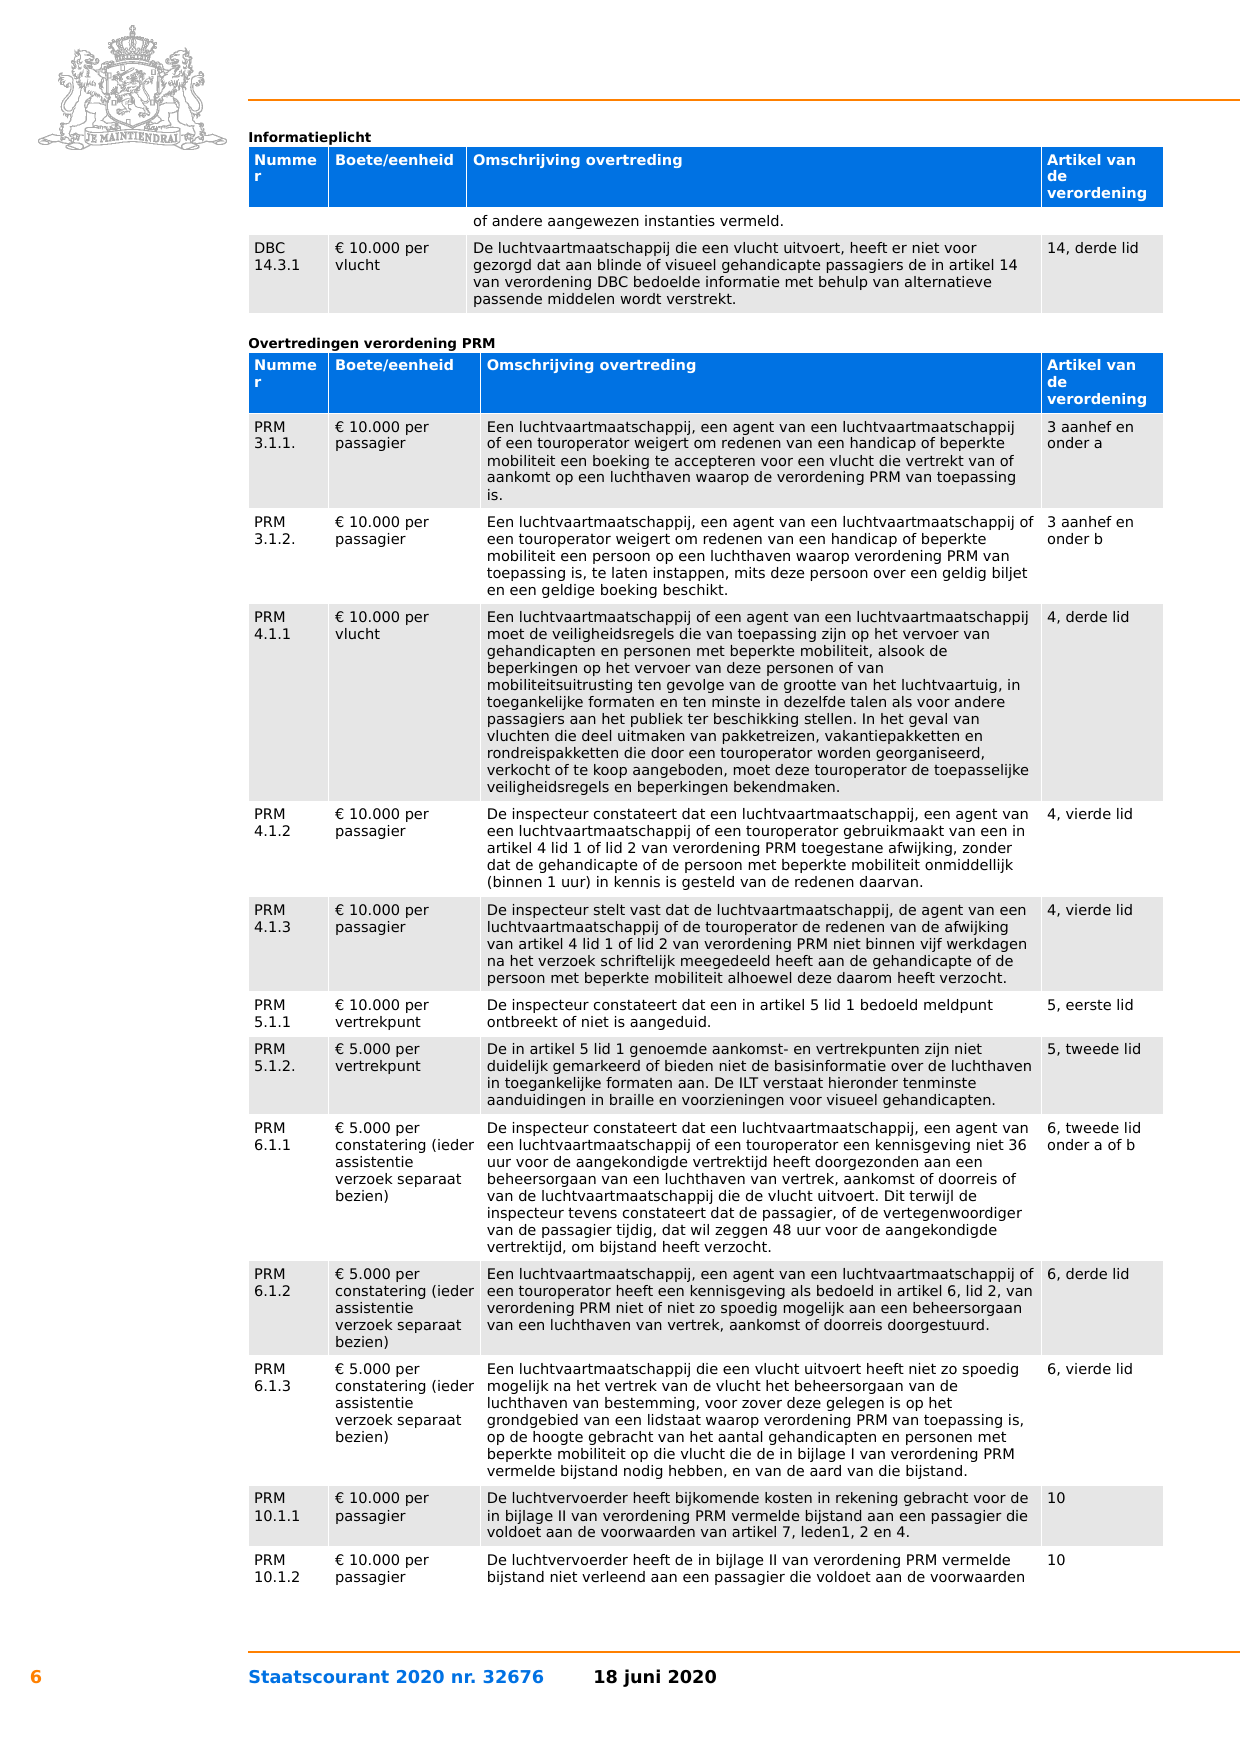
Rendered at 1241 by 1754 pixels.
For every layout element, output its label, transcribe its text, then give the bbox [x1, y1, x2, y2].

table_cell € 10.000 per vlucht [329, 604, 480, 801]
table_cell PRM 4.1.1 [249, 604, 328, 801]
table_cell € 10.000 per passagier [329, 897, 480, 991]
table_cell € 10.000 per passagier [329, 1486, 480, 1546]
table_cell PRM 10.1.2 [249, 1547, 328, 1590]
table_cell € 10.000 per vertrekpunt [329, 992, 480, 1036]
table_cell PRM 4.1.2 [249, 802, 328, 896]
table_cell Omschrijving overtreding [481, 353, 1041, 413]
table_cell Boete/eenheid [329, 353, 480, 413]
table_cell Een luchtvaartmaatschappij die een vlucht uitvoert heeft niet zo spoedig mogelijk na het vertrek van de vlucht het beheersorgaan van de luchthaven van bestemming, voor zover deze gelegen is op het grondgebied van een lidstaat waarop verordening PRM van toepassing is, op de hoogte gebracht van het aantal gehandicapten en personen met beperkte mobiliteit op die vlucht die de in bijlage I van verordening PRM vermelde bijstand nodig hebben, en van de aard van die bijstand. [481, 1356, 1041, 1485]
table_cell € 5.000 per constatering (ieder assistentie verzoek separaat bezien) [329, 1356, 480, 1485]
table_cell 5, eerste lid [1042, 992, 1163, 1036]
table_cell 6, tweede lid onder a of b [1042, 1115, 1163, 1260]
table_cell 4, vierde lid [1042, 897, 1163, 991]
table_cell De luchtvervoerder heeft de in bijlage II van verordening PRM vermelde bijstand niet verleend aan een passagier die voldoet aan de voorwaarden [481, 1547, 1041, 1590]
table_cell PRM 6.1.3 [249, 1356, 328, 1485]
table_cell Artikel van de verordening [1042, 353, 1163, 413]
table_cell 3 aanhef en onder b [1042, 509, 1163, 603]
table_cell 14, derde lid [1042, 235, 1163, 313]
table_cell [329, 208, 466, 234]
table_header Overtredingen verordening PRM [248, 336, 1163, 351]
table_cell 6, vierde lid [1042, 1356, 1163, 1485]
table_cell De in artikel 5 lid 1 genoemde aankomst- en vertrekpunten zijn niet duidelijk gemarkeerd of bieden niet de basisinformatie over de luchthaven in toegankelijke formaten aan. De ILT verstaat hieronder tenminste aanduidingen in braille en voorzieningen voor visueel gehandicapten. [481, 1037, 1041, 1114]
table_cell De inspecteur stelt vast dat de luchtvaartmaatschappij, de agent van een luchtvaartmaatschappij of de touroperator de redenen van de afwijking van artikel 4 lid 1 of lid 2 van verordening PRM niet binnen vijf werkdagen na het verzoek schriftelijk meegedeeld heeft aan de gehandicapte of de persoon met beperkte mobiliteit alhoewel deze daarom heeft verzocht. [481, 897, 1041, 991]
table_cell PRM 6.1.2 [249, 1261, 328, 1355]
table_cell € 10.000 per passagier [329, 509, 480, 603]
table_cell PRM 3.1.1. [249, 414, 328, 508]
picture [38, 25, 227, 150]
table_cell [1042, 208, 1163, 234]
table_cell 5, tweede lid [1042, 1037, 1163, 1114]
table_cell 6, derde lid [1042, 1261, 1163, 1355]
table_cell PRM 5.1.2. [249, 1037, 328, 1114]
table_cell PRM 5.1.1 [249, 992, 328, 1036]
table_cell Een luchtvaartmaatschappij, een agent van een luchtvaartmaatschappij of een touroperator heeft een kennisgeving als bedoeld in artikel 6, lid 2, van verordening PRM niet of niet zo spoedig mogelijk aan een beheersorgaan van een luchthaven van vertrek, aankomst of doorreis doorgestuurd. [481, 1261, 1041, 1355]
table_cell Een luchtvaartmaatschappij, een agent van een luchtvaartmaatschappij of een touroperator weigert om redenen van een handicap of beperkte mobiliteit een persoon op een luchthaven waarop verordening PRM van toepassing is, te laten instappen, mits deze persoon over een geldig biljet en een geldige boeking beschikt. [481, 509, 1041, 603]
table_cell 10 [1042, 1486, 1163, 1546]
table_cell De inspecteur constateert dat een luchtvaartmaatschappij, een agent van een luchtvaartmaatschappij of een touroperator gebruikmaakt van een in artikel 4 lid 1 of lid 2 van verordening PRM toegestane afwijking, zonder dat de gehandicapte of de persoon met beperkte mobiliteit onmiddellijk (binnen 1 uur) in kennis is gesteld van de redenen daarvan. [481, 802, 1041, 896]
table_cell Een luchtvaartmaatschappij, een agent van een luchtvaartmaatschappij of een touroperator weigert om redenen van een handicap of beperkte mobiliteit een boeking te accepteren voor een vlucht die vertrekt van of aankomt op een luchthaven waarop de verordening PRM van toepassing is. [481, 414, 1041, 508]
table_cell Nummer [249, 147, 328, 207]
table_cell Artikel van de verordening [1042, 147, 1163, 207]
table_cell De luchtvervoerder heeft bijkomende kosten in rekening gebracht voor de in bijlage II van verordening PRM vermelde bijstand aan een passagier die voldoet aan de voorwaarden van artikel 7, leden1, 2 en 4. [481, 1486, 1041, 1546]
table_cell € 5.000 per constatering (ieder assistentie verzoek separaat bezien) [329, 1261, 480, 1355]
table_cell € 10.000 per passagier [329, 802, 480, 896]
table_cell PRM 10.1.1 [249, 1486, 328, 1546]
table_cell 10 [1042, 1547, 1163, 1590]
table_cell Nummer [249, 353, 328, 413]
table_cell DBC 14.3.1 [249, 235, 328, 313]
table_cell of andere aangewezen instanties vermeld. [467, 208, 1041, 234]
table_cell De inspecteur constateert dat een luchtvaartmaatschappij, een agent van een luchtvaartmaatschappij of een touroperator een kennisgeving niet 36 uur voor de aangekondigde vertrektijd heeft doorgezonden aan een beheersorgaan van een luchthaven van vertrek, aankomst of doorreis of van de luchtvaartmaatschappij die de vlucht uitvoert. Dit terwijl de inspecteur tevens constateert dat de passagier, of de vertegenwoordiger van de passagier tijdig, dat wil zeggen 48 uur voor de aangekondigde vertrektijd, om bijstand heeft verzocht. [481, 1115, 1041, 1260]
table_cell € 5.000 per constatering (ieder assistentie verzoek separaat bezien) [329, 1115, 480, 1260]
table_cell Een luchtvaartmaatschappij of een agent van een luchtvaartmaatschappij moet de veiligheidsregels die van toepassing zijn op het vervoer van gehandicapten en personen met beperkte mobiliteit, alsook de beperkingen op het vervoer van deze personen of van mobiliteitsuitrusting ten gevolge van de grootte van het luchtvaartuig, in toegankelijke formaten en ten minste in dezelfde talen als voor andere passagiers aan het publiek ter beschikking stellen. In het geval van vluchten die deel uitmaken van pakketreizen, vakantiepakketten en rondreispakketten die door een touroperator worden georganiseerd, verkocht of te koop aangeboden, moet deze touroperator de toepasselijke veiligheidsregels en beperkingen bekendmaken. [481, 604, 1041, 801]
table_cell De luchtvaartmaatschappij die een vlucht uitvoert, heeft er niet voor gezorgd dat aan blinde of visueel gehandicapte passagiers de in artikel 14 van verordening DBC bedoelde informatie met behulp van alternatieve passende middelen wordt verstrekt. [467, 235, 1041, 313]
table_cell 3 aanhef en onder a [1042, 414, 1163, 508]
table_cell PRM 3.1.2. [249, 509, 328, 603]
table_cell Omschrijving overtreding [467, 147, 1041, 207]
table_cell € 5.000 per vertrekpunt [329, 1037, 480, 1114]
table_cell 4, vierde lid [1042, 802, 1163, 896]
table_cell 4, derde lid [1042, 604, 1163, 801]
table_cell De inspecteur constateert dat een in artikel 5 lid 1 bedoeld meldpunt ontbreekt of niet is aangeduid. [481, 992, 1041, 1036]
table_cell PRM 6.1.1 [249, 1115, 328, 1260]
table_cell € 10.000 per passagier [329, 1547, 480, 1590]
table_cell € 10.000 per passagier [329, 414, 480, 508]
table_cell PRM 4.1.3 [249, 897, 328, 991]
table_cell [249, 208, 328, 234]
table_cell € 10.000 per vlucht [329, 235, 466, 313]
table_header Informatieplicht [248, 130, 1163, 146]
table_cell Boete/eenheid [329, 147, 466, 207]
